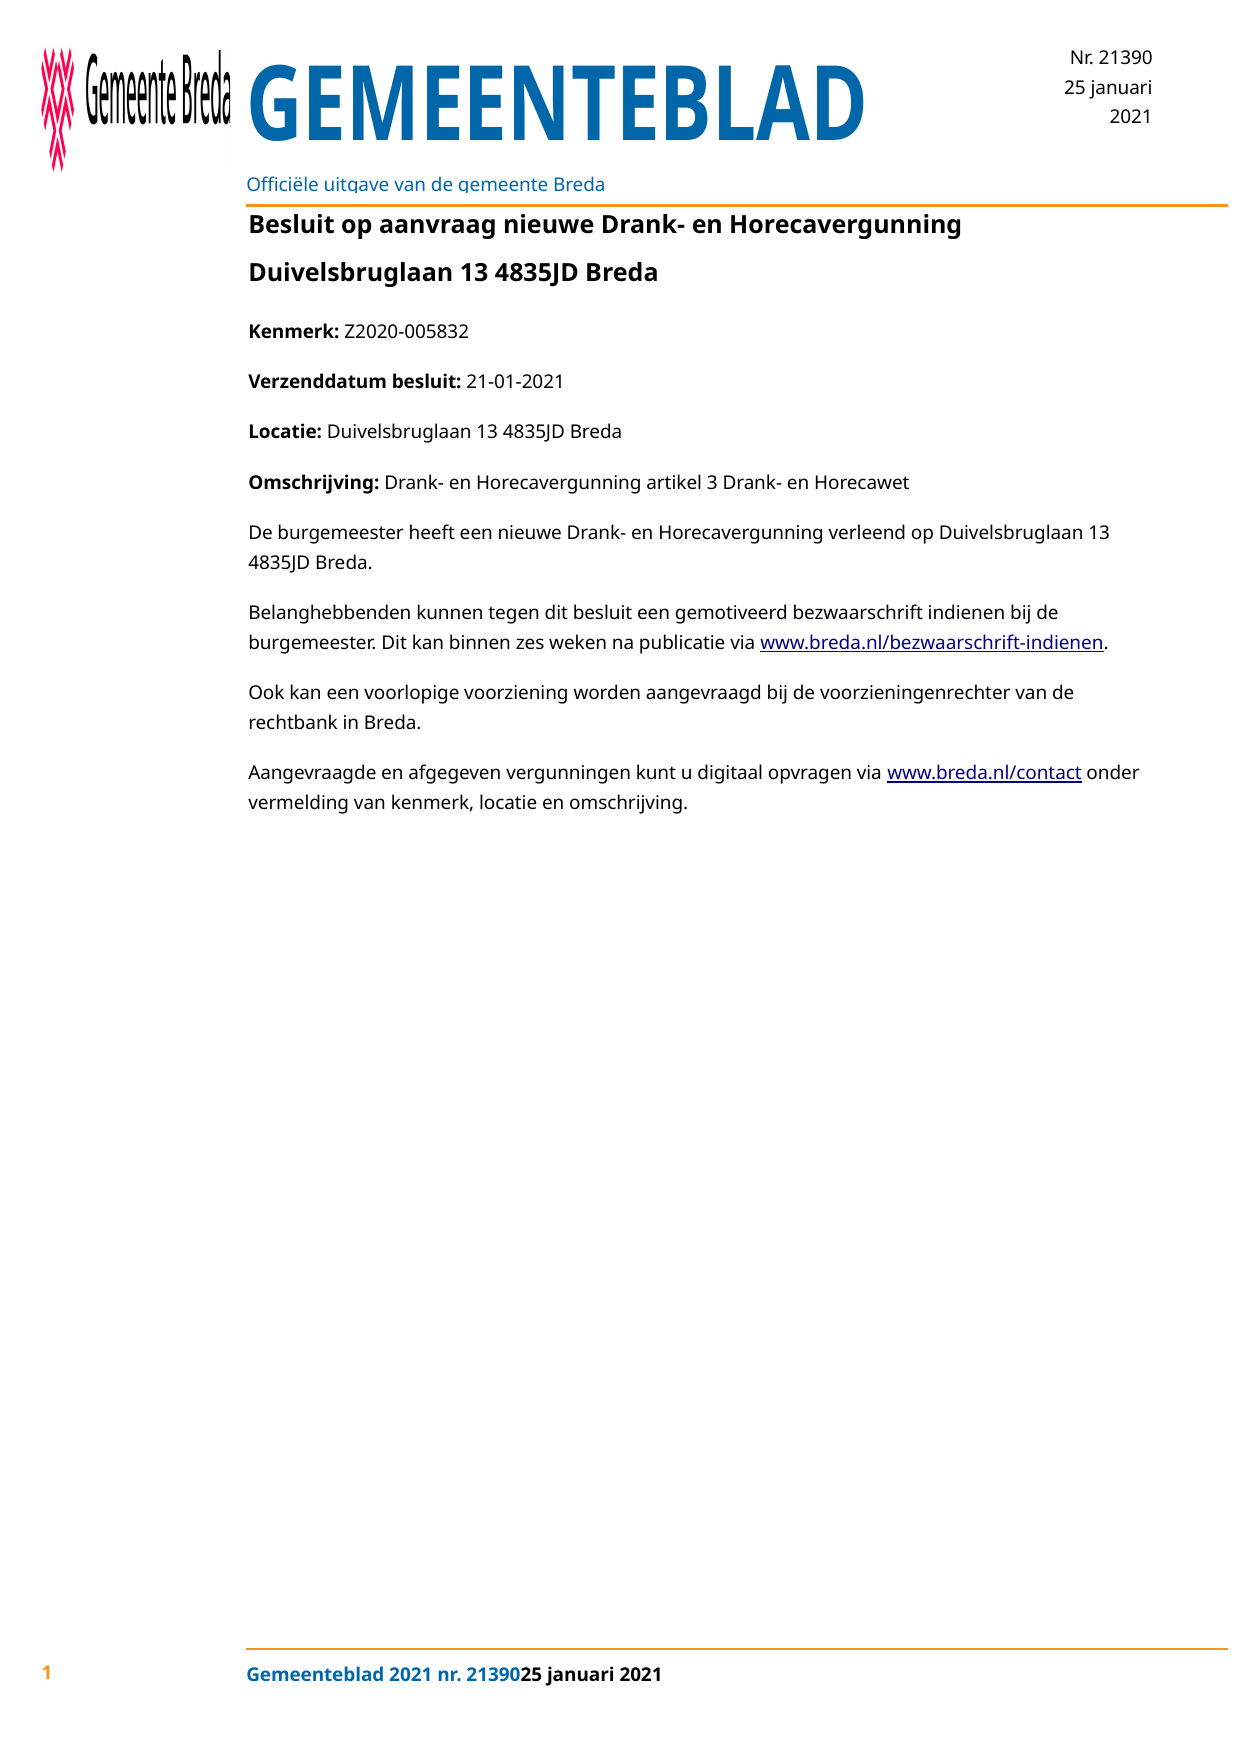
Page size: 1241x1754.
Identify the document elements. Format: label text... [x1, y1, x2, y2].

text Ook kan een voorlopige voorziening worden aangevraagd bij de voorzieningenrechter van de rechtbank in Breda. [248, 679, 1152, 735]
text Besluit op aanvraag nieuwe Drank- en Horecavergunning Duivelsbruglaan 13 4835JD Breda [248, 207, 1152, 288]
text Kenmerk: Z2020-005832 [248, 318, 1152, 344]
text Belanghebbenden kunnen tegen dit besluit een gemotiveerd bezwaarschrift indienen bij de burgemeester. Dit kan binnen zes weken na publicatie via www.breda.nl/bezwaarschrift-indienen. [248, 599, 1152, 655]
text Omschrijving: Drank- en Horecavergunning artikel 3 Drank- en Horecawet [248, 469, 1152, 495]
text Verzenddatum besluit: 21-01-2021 [248, 368, 1152, 394]
text De burgemeester heeft een nieuwe Drank- en Horecavergunning verleend op Duivelsbruglaan 13 4835JD Breda. [248, 519, 1152, 575]
text Locatie: Duivelsbruglaan 13 4835JD Breda [248, 419, 1152, 444]
picture [41, 47, 231, 172]
text Aangevraagde en afgegeven vergunningen kunt u digitaal opvragen via www.breda.nl/contact onder vermelding van kenmerk, locatie en omschrijving. [248, 759, 1152, 815]
